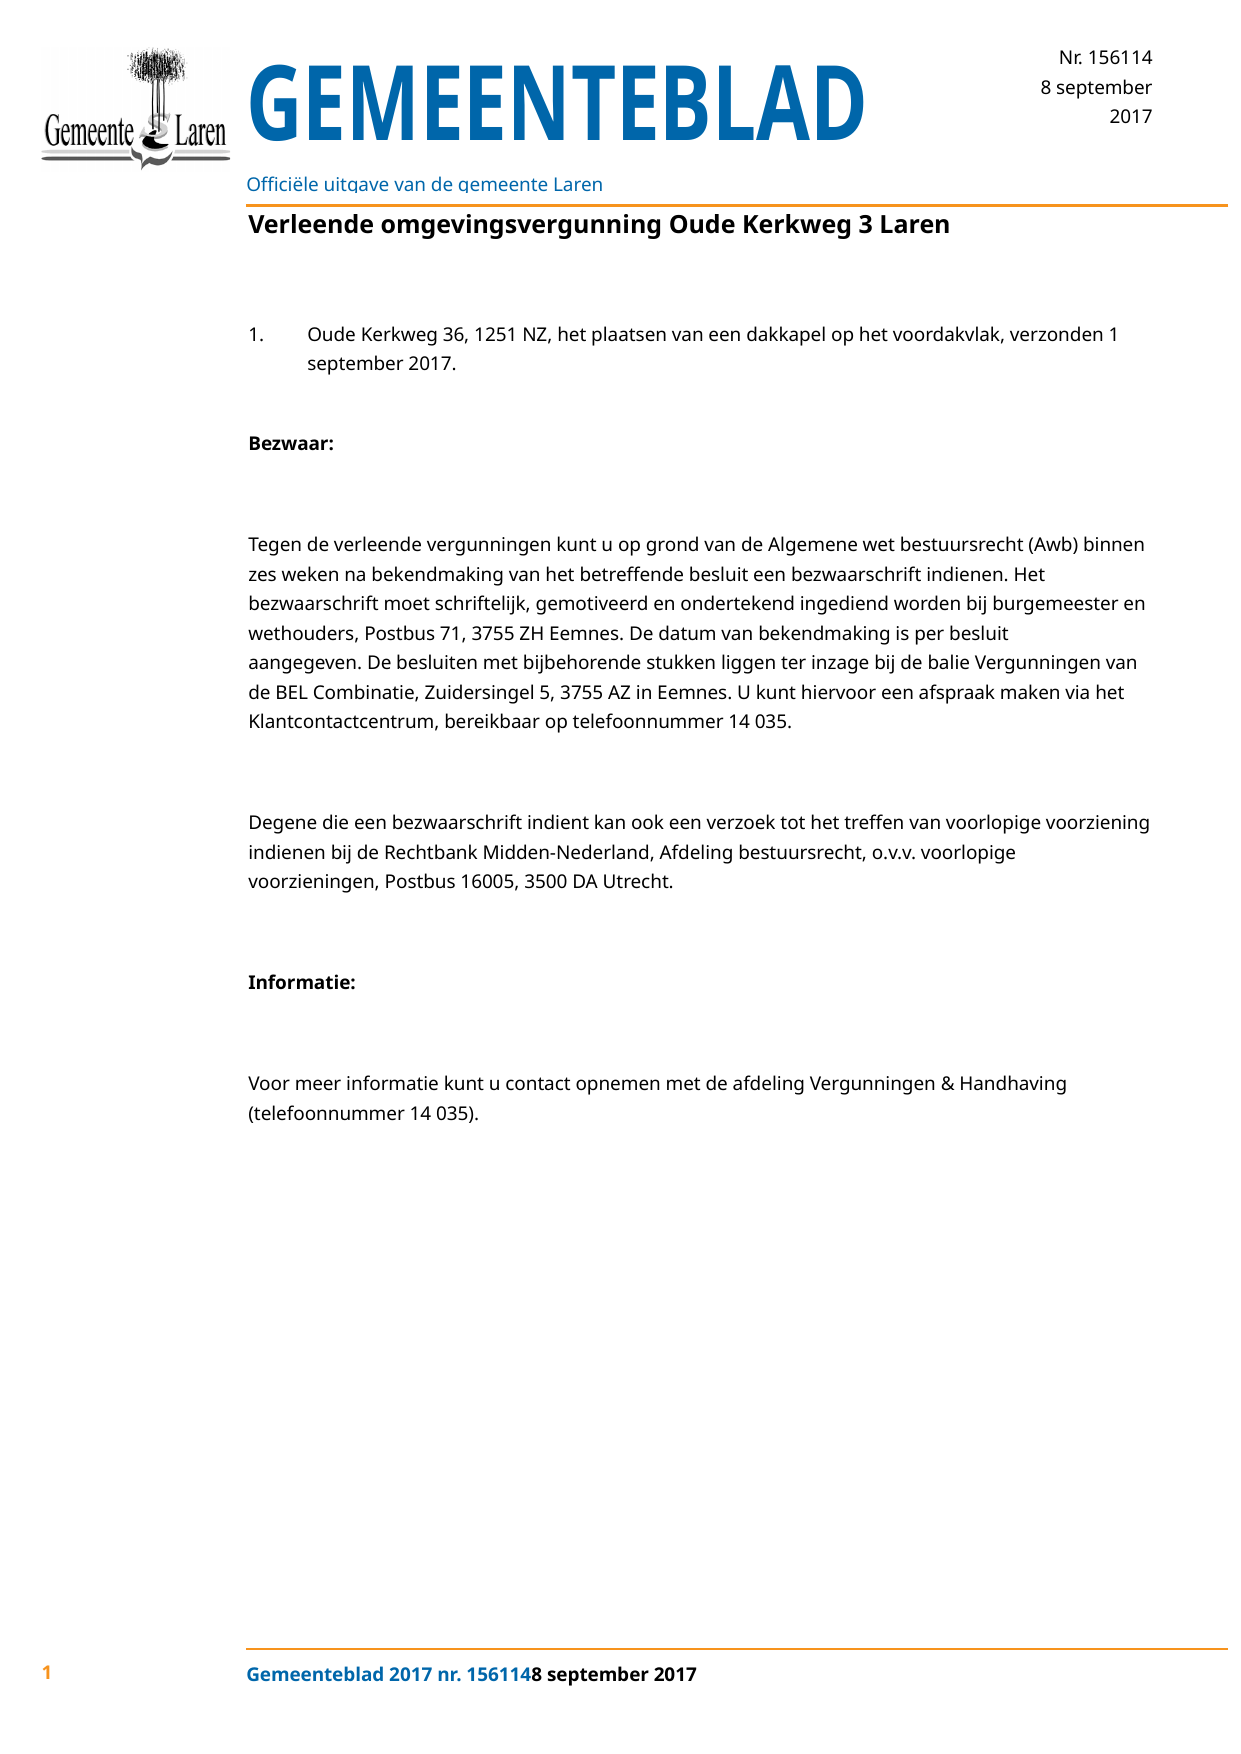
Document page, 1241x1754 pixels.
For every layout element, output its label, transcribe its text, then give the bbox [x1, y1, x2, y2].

text Tegen de verleende vergunningen kunt u op grond van de Algemene wet bestuursrecht (Awb) binnen zes weken na bekendmaking van het betreffende besluit een bezwaarschrift indienen. Het bezwaarschrift moet schriftelijk, gemotiveerd en ondertekend ingediend worden bij burgemeester en wethouders, Postbus 71, 3755 ZH Eemnes. De datum van bekendmaking is per besluit aangegeven. De besluiten met bijbehorende stukken liggen ter inzage bij de balie Vergunningen van de BEL Combinatie, Zuidersingel 5, 3755 AZ in Eemnes. U kunt hiervoor een afspraak maken via het Klantcontactcentrum, bereikbaar op telefoonnummer 14 035. [248, 531, 1152, 734]
list Oude Kerkweg 36, 1251 NZ, het plaatsen van een dakkapel op het voordakvlak, verzonden 1 september 2017. [248, 321, 1152, 376]
text Voor meer informatie kunt u contact opnemen met de afdeling Vergunningen & Handhaving (telefoonnummer 14 035). [248, 1070, 1152, 1126]
text Degene die een bezwaarschrift indient kan ook een verzoek tot het treffen van voorlopige voorziening indienen bij de Rechtbank Midden-Nederland, Afdeling bestuursrecht, o.v.v. voorlopige voorzieningen, Postbus 16005, 3500 DA Utrecht. [248, 809, 1152, 894]
text Informatie: [248, 969, 1152, 995]
picture [41, 47, 231, 172]
text Bezwaar: [248, 430, 1152, 456]
text Verleende omgevingsvergunning Oude Kerkweg 3 Laren [248, 207, 1152, 241]
